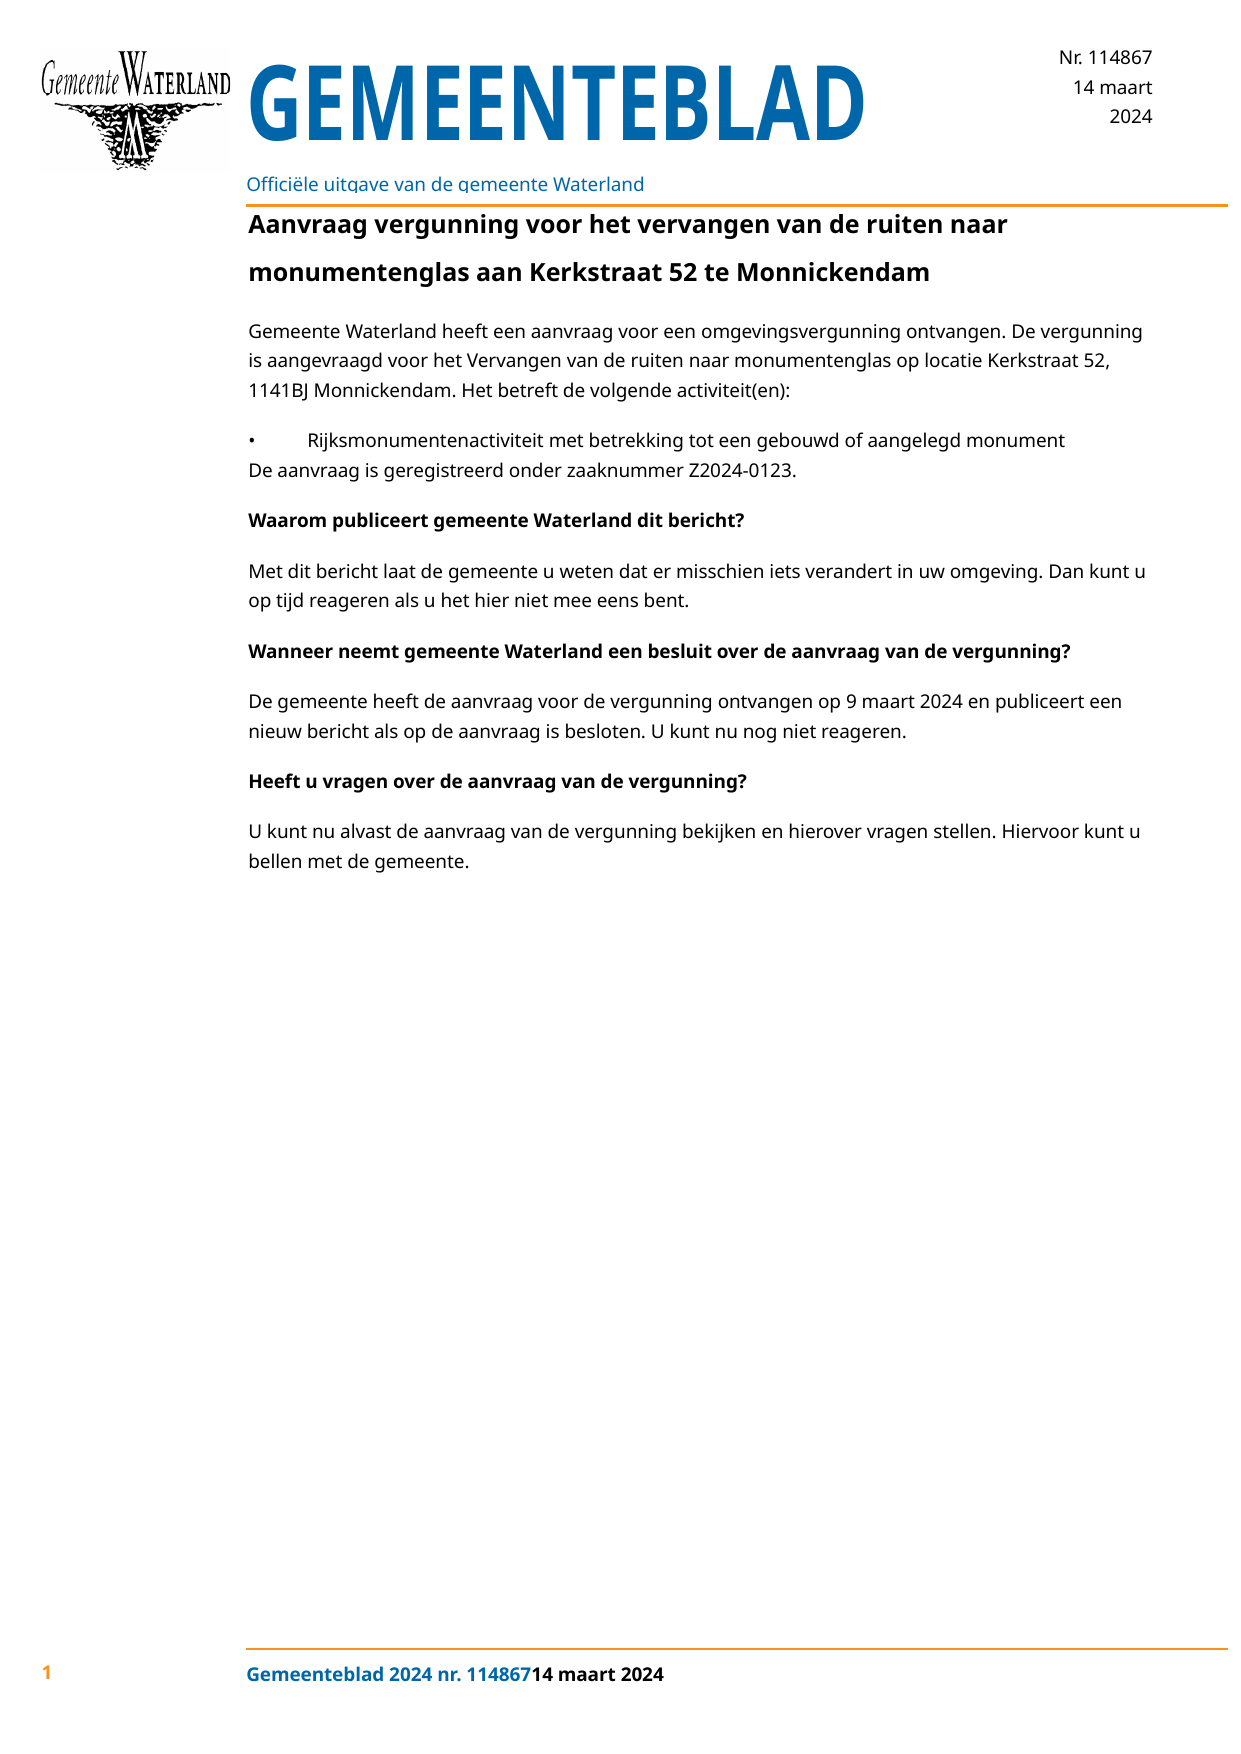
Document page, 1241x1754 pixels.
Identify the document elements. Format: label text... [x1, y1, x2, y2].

text De gemeente heeft de aanvraag voor de vergunning ontvangen op 9 maart 2024 en publiceert een nieuw bericht als op de aanvraag is besloten. U kunt nu nog niet reageren. [248, 688, 1152, 744]
text De aanvraag is geregistreerd onder zaaknummer Z2024-0123. [248, 457, 1152, 483]
list Rijksmonumentenactiviteit met betrekking tot een gebouwd of aangelegd monument [248, 427, 1152, 453]
picture [41, 47, 231, 172]
text Aanvraag vergunning voor het vervangen van de ruiten naar monumentenglas aan Kerkstraat 52 te Monnickendam [248, 207, 1152, 288]
text Wanneer neemt gemeente Waterland een besluit over de aanvraag van de vergunning? [248, 638, 1152, 664]
text Gemeente Waterland heeft een aanvraag voor een omgevingsvergunning ontvangen. De vergunning is aangevraagd voor het Vervangen van de ruiten naar monumentenglas op locatie Kerkstraat 52, 1141BJ Monnickendam. Het betreft de volgende activiteit(en): [248, 318, 1152, 403]
text Waarom publiceert gemeente Waterland dit bericht? [248, 507, 1152, 533]
text U kunt nu alvast de aanvraag van de vergunning bekijken en hierover vragen stellen. Hiervoor kunt u bellen met de gemeente. [248, 819, 1152, 874]
text Met dit bericht laat de gemeente u weten dat er misschien iets verandert in uw omgeving. Dan kunt u op tijd reageren als u het hier niet mee eens bent. [248, 558, 1152, 613]
text Heeft u vragen over de aanvraag van de vergunning? [248, 768, 1152, 794]
